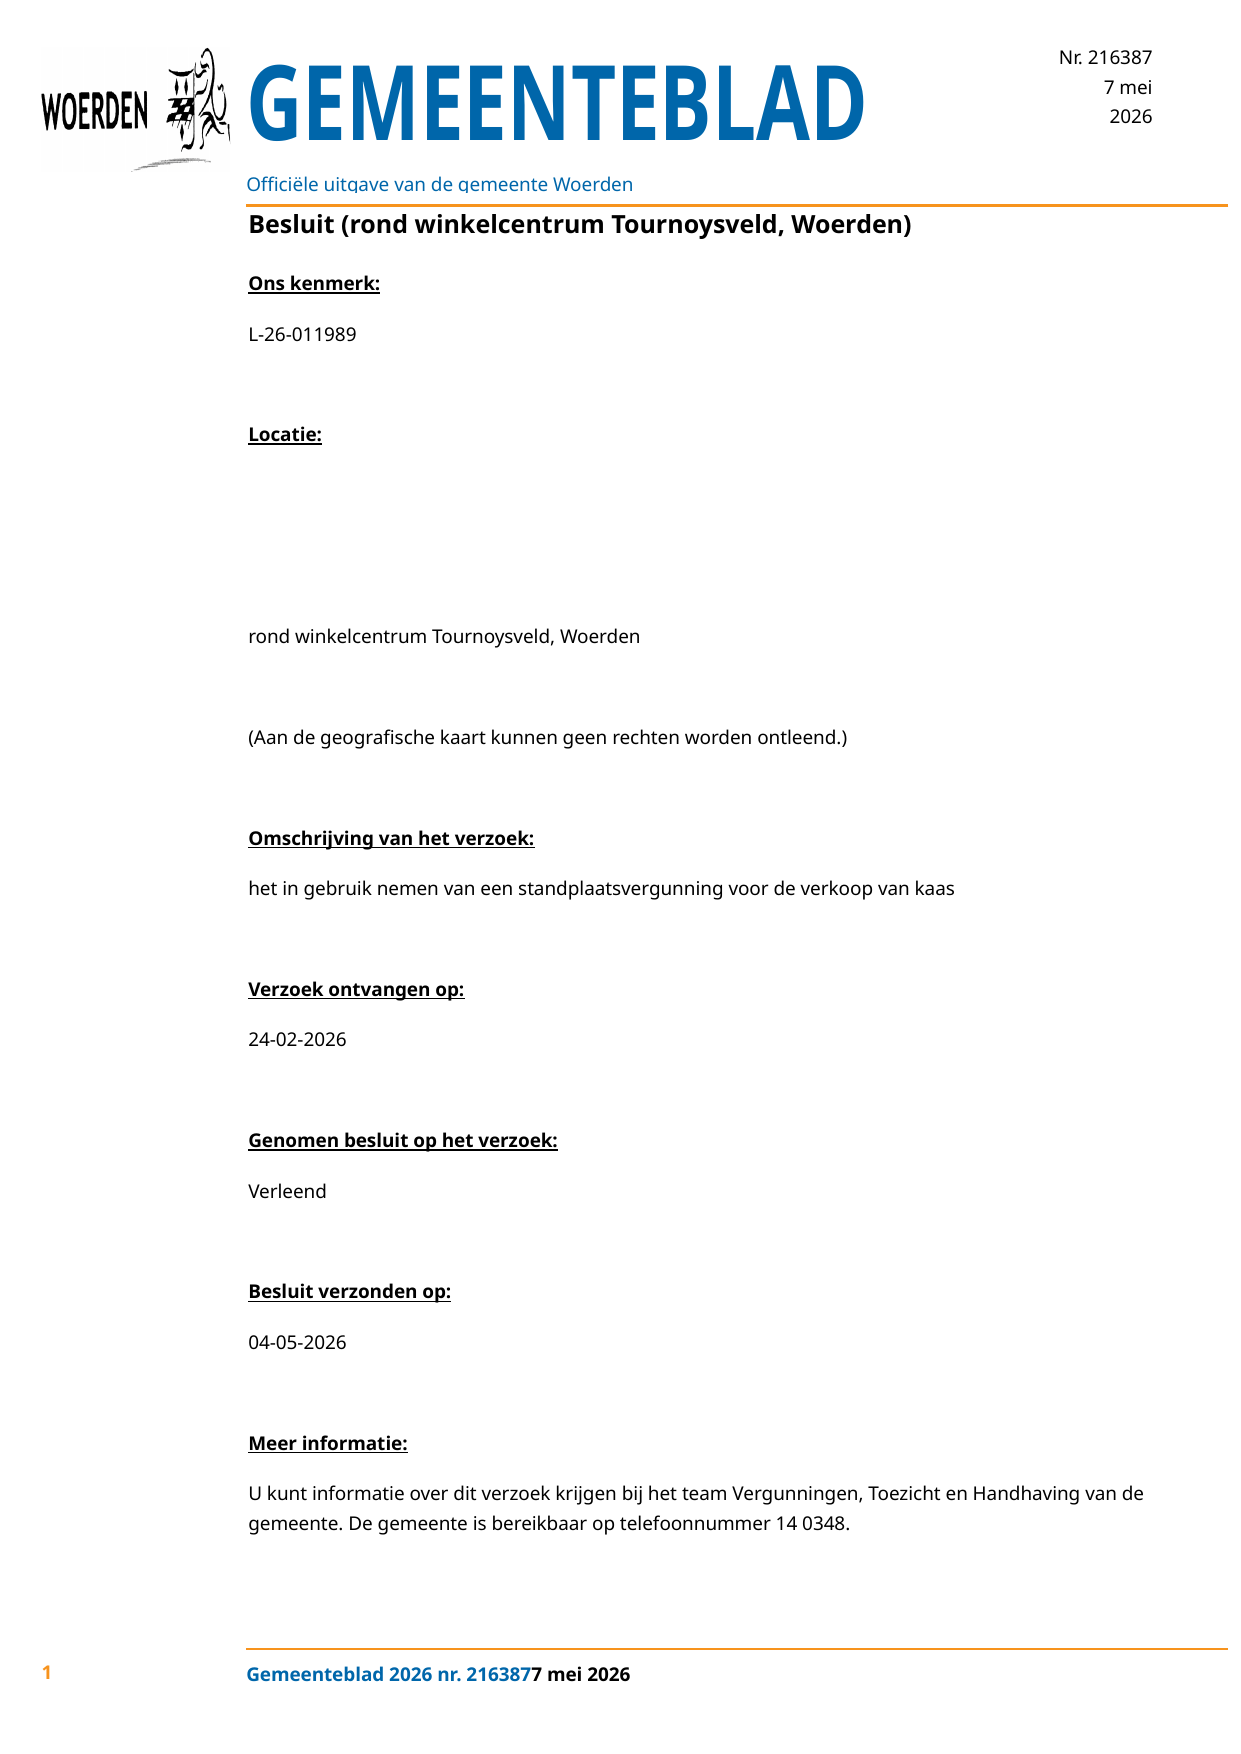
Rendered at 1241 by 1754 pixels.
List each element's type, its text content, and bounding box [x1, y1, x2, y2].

text Besluit (rond winkelcentrum Tournoysveld, Woerden) [248, 207, 1152, 241]
text Besluit verzonden op: [248, 1279, 1152, 1304]
text (Aan de geografische kaart kunnen geen rechten worden ontleend.) [248, 724, 1152, 750]
text Genomen besluit op het verzoek: [248, 1127, 1152, 1153]
picture [41, 47, 231, 172]
text Meer informatie: [248, 1430, 1152, 1456]
text het in gebruik nemen van een standplaatsvergunning voor de verkoop van kaas [248, 875, 1152, 901]
text rond winkelcentrum Tournoysveld, Woerden [248, 623, 1152, 649]
text U kunt informatie over dit verzoek krijgen bij het team Vergunningen, Toezicht en Handhaving van de gemeente. De gemeente is bereikbaar op telefoonnummer 14 0348. [248, 1480, 1152, 1536]
text Ons kenmerk: [248, 270, 1152, 296]
text 24-02-2026 [248, 1027, 1152, 1052]
text 04-05-2026 [248, 1329, 1152, 1355]
text L-26-011989 [248, 321, 1152, 346]
text Locatie: [248, 422, 1152, 447]
text Omschrijving van het verzoek: [248, 825, 1152, 851]
text Verleend [248, 1178, 1152, 1203]
text Verzoek ontvangen op: [248, 976, 1152, 1002]
